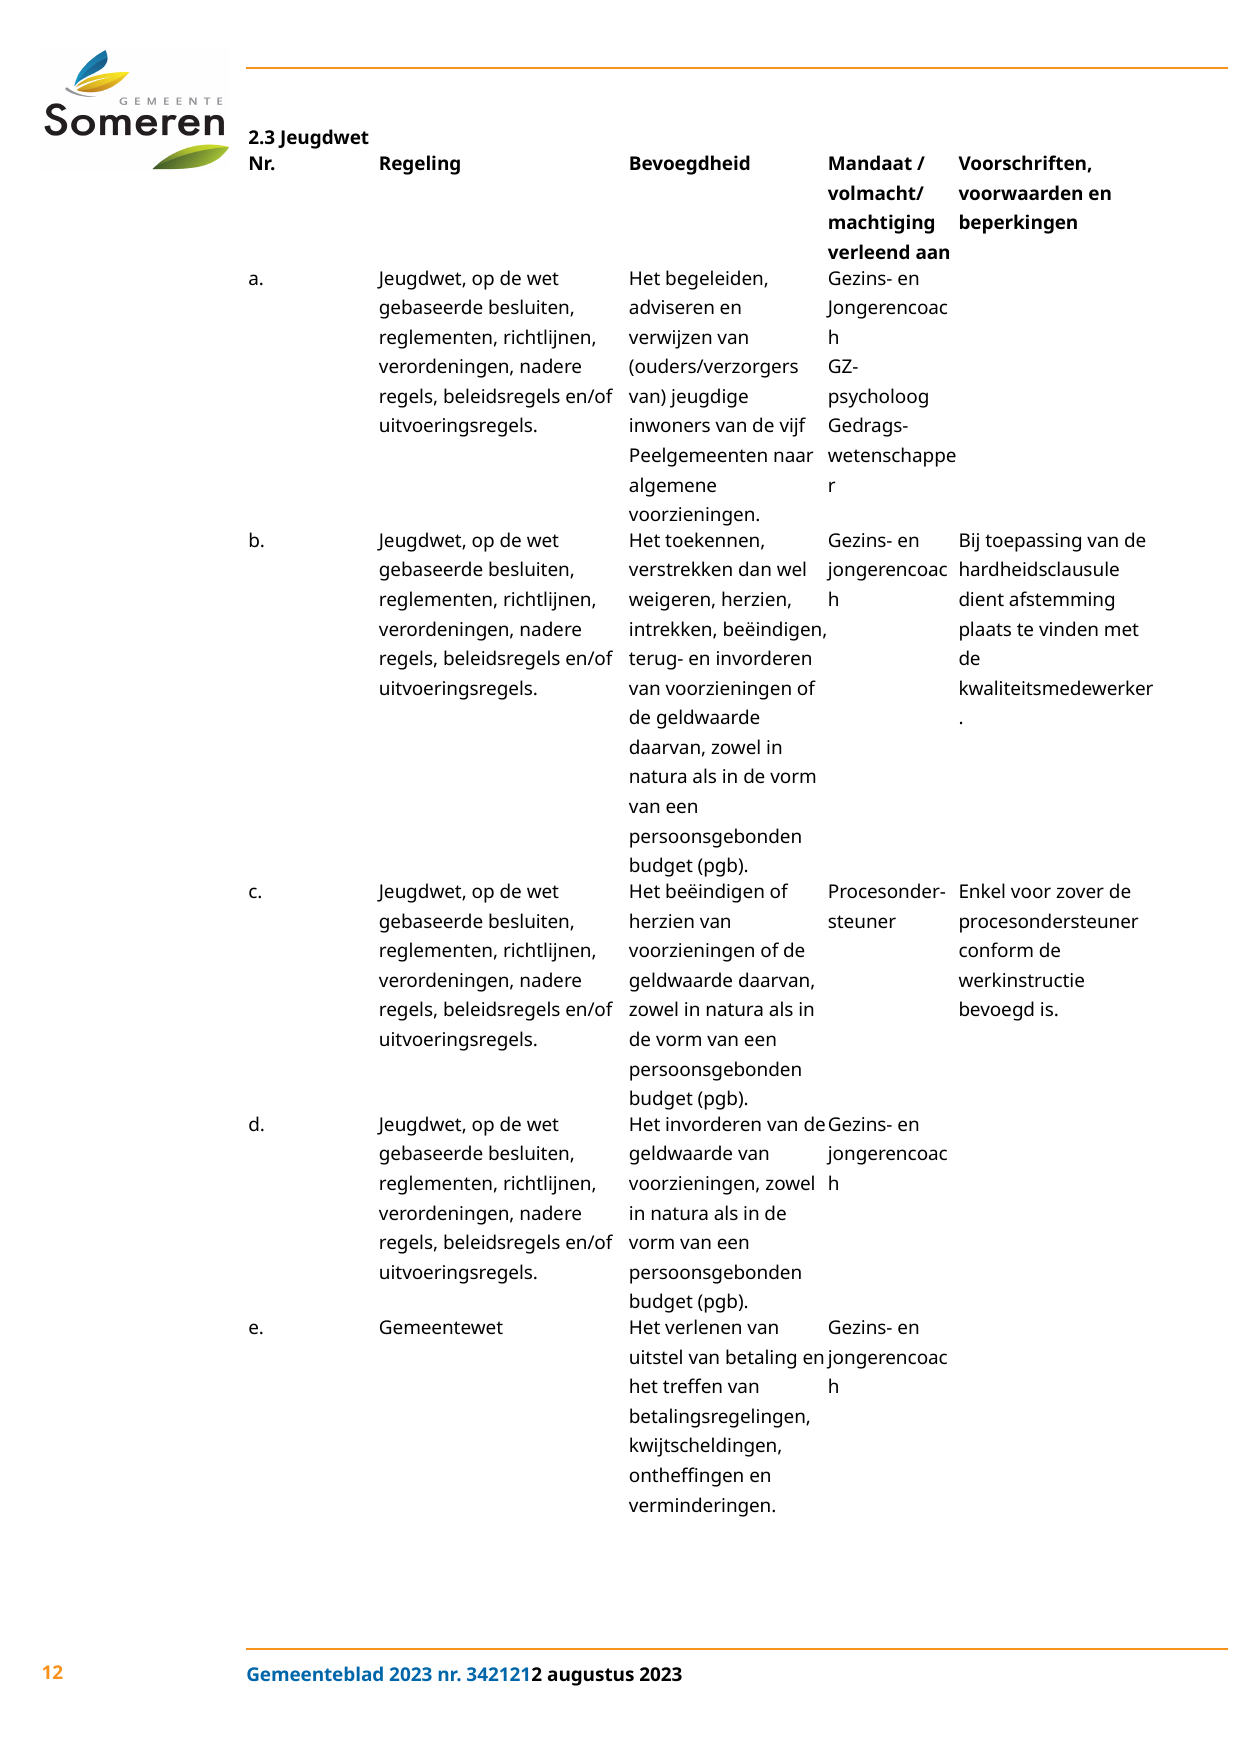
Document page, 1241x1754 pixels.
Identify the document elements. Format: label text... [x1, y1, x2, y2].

table_cell Het invorderen van de geldwaarde van voorzieningen, zowel in natura als in de vorm van een persoonsgebonden budget (pgb). [629, 1111, 828, 1314]
table_cell Procesonder-steuner [828, 878, 958, 1111]
table_cell Mandaat / volmacht/ machtiging verleend aan [828, 150, 958, 265]
table_cell Gemeentewet [379, 1314, 629, 1517]
table_cell Jeugdwet, op de wet gebaseerde besluiten, reglementen, richtlijnen, verordeningen, nadere regels, beleidsregels en/of uitvoeringsregels. [379, 265, 629, 527]
table_cell Gezins- en jongerencoach [828, 527, 958, 878]
table_cell [958, 1111, 1152, 1314]
table_cell Gezins- en Jongerencoach GZ-psycholoog Gedrags- wetenschapper [828, 265, 958, 527]
table_cell Nr. [248, 150, 379, 265]
table_cell Het beëindigen of herzien van voorzieningen of de geldwaarde daarvan, zowel in natura als in de vorm van een persoonsgebonden budget (pgb). [629, 878, 828, 1111]
table_cell Regeling [379, 150, 629, 265]
table_cell c. [248, 878, 379, 1111]
table_cell Het verlenen van uitstel van betaling en het treffen van betalingsregelingen, kwijtscheldingen, ontheffingen en verminderingen. [629, 1314, 828, 1517]
table_cell [958, 1314, 1152, 1517]
table_cell d. [248, 1111, 379, 1314]
table_cell Enkel voor zover de procesondersteuner conform de werkinstructie bevoegd is. [958, 878, 1152, 1111]
table_cell Gezins- en jongerencoach [828, 1314, 958, 1517]
table_cell Jeugdwet, op de wet gebaseerde besluiten, reglementen, richtlijnen, verordeningen, nadere regels, beleidsregels en/of uitvoeringsregels. [379, 1111, 629, 1314]
table_cell Het toekennen, verstrekken dan wel weigeren, herzien, intrekken, beëindigen, terug- en invorderen van voorzieningen of de geldwaarde daarvan, zowel in natura als in de vorm van een persoonsgebonden budget (pgb). [629, 527, 828, 878]
table_cell Bij toepassing van de hardheidsclausule dient afstemming plaats te vinden met de kwaliteitsmedewerker. [958, 527, 1152, 878]
table_cell e. [248, 1314, 379, 1517]
table_cell Jeugdwet, op de wet gebaseerde besluiten, reglementen, richtlijnen, verordeningen, nadere regels, beleidsregels en/of uitvoeringsregels. [379, 878, 629, 1111]
table_cell Voorschriften, voorwaarden en beperkingen [958, 150, 1152, 265]
table_cell [958, 265, 1152, 527]
table_cell Bevoegdheid [629, 150, 828, 265]
table_cell a. [248, 265, 379, 527]
table_cell b. [248, 527, 379, 878]
table_cell Gezins- en jongerencoach [828, 1111, 958, 1314]
table_cell Jeugdwet, op de wet gebaseerde besluiten, reglementen, richtlijnen, verordeningen, nadere regels, beleidsregels en/of uitvoeringsregels. [379, 527, 629, 878]
table_header 2.3 Jeugdwet [248, 125, 1152, 150]
picture [41, 47, 231, 172]
table_cell Het begeleiden, adviseren en verwijzen van (ouders/verzorgers van) jeugdige inwoners van de vijf Peelgemeenten naar algemene voorzieningen. [629, 265, 828, 527]
